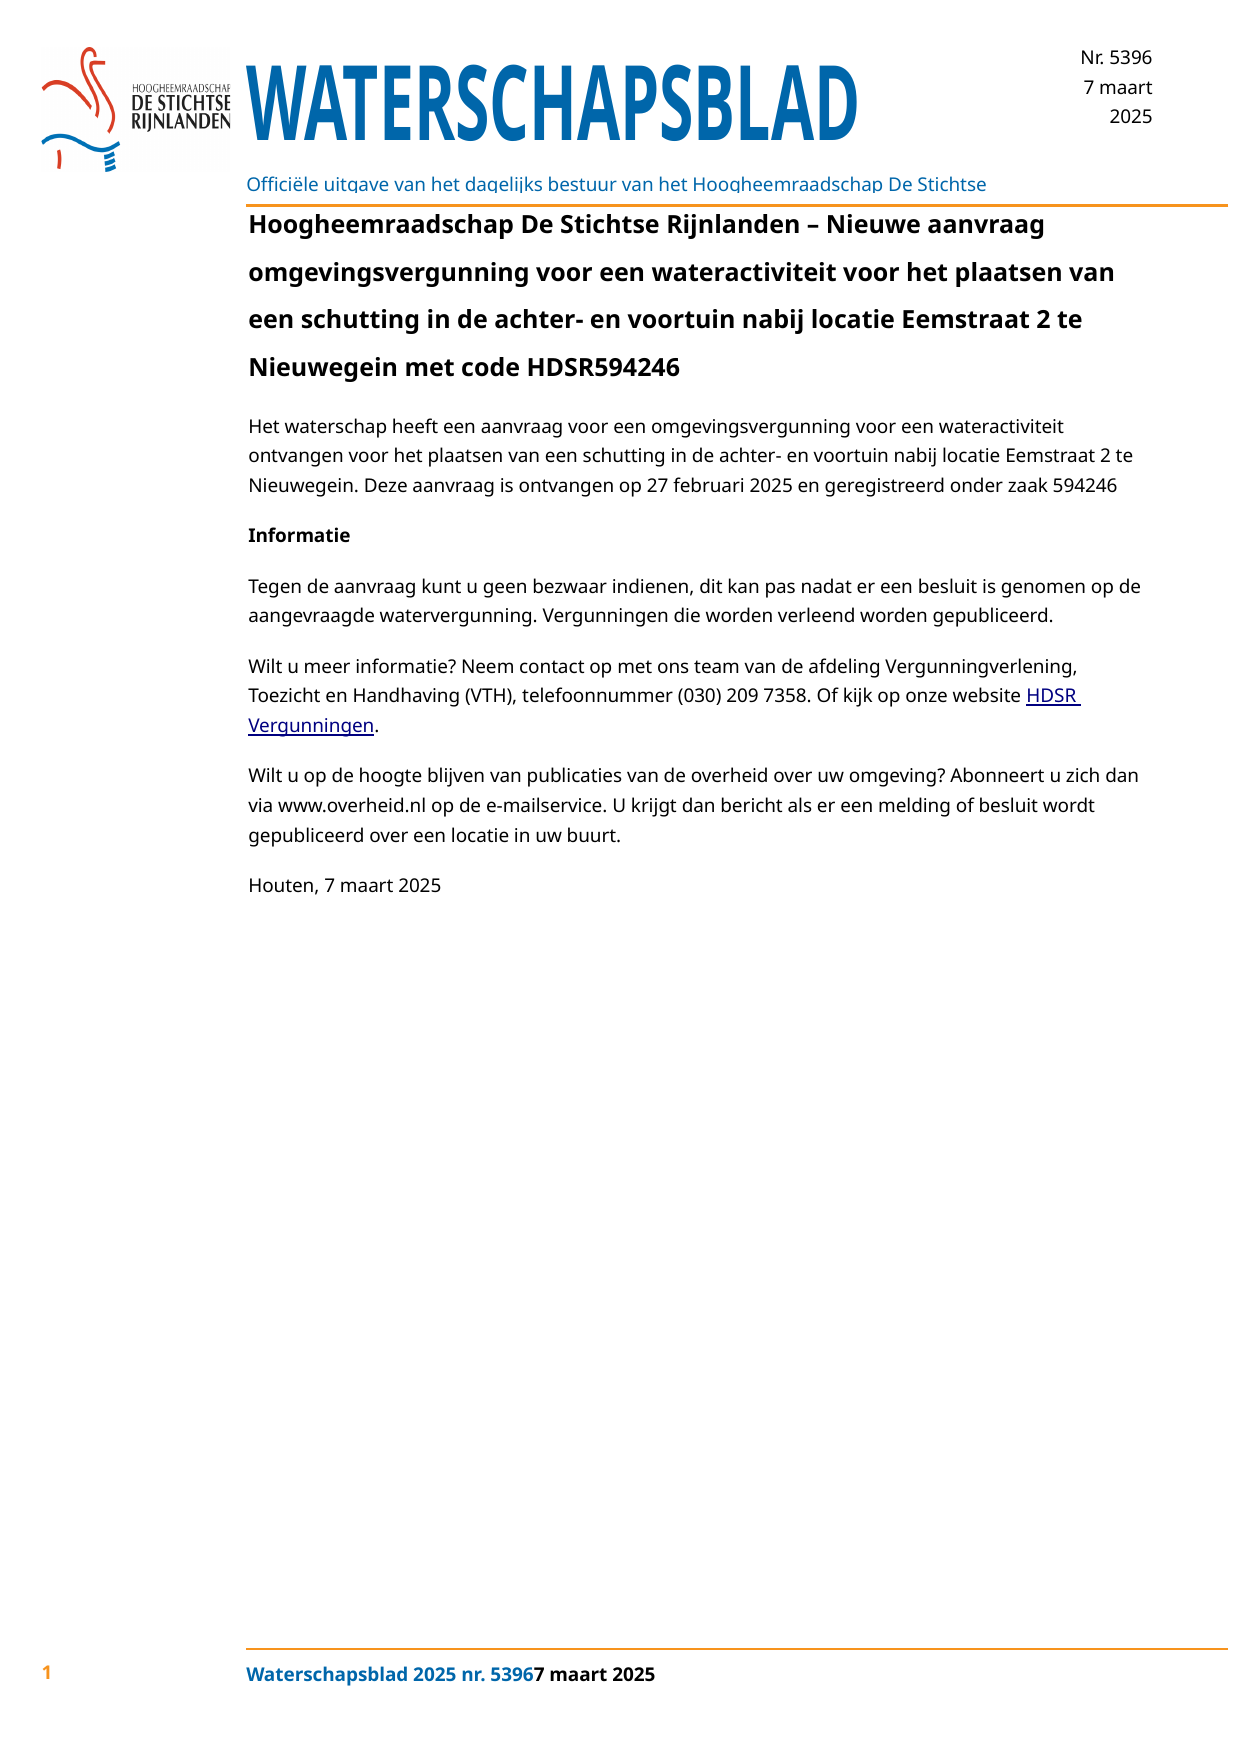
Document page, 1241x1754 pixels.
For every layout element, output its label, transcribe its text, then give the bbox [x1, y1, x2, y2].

text Tegen de aanvraag kunt u geen bezwaar indienen, dit kan pas nadat er een besluit is genomen op de aangevraagde watervergunning. Vergunningen die worden verleend worden gepubliceerd. [248, 573, 1152, 628]
text Informatie [248, 523, 1152, 548]
picture [41, 47, 231, 172]
text Het waterschap heeft een aanvraag voor een omgevingsvergunning voor een wateractiviteit ontvangen voor het plaatsen van een schutting in de achter- en voortuin nabij locatie Eemstraat 2 te Nieuwegein. Deze aanvraag is ontvangen op 27 februari 2025 en geregistreerd onder zaak 594246 [248, 413, 1152, 498]
text Wilt u meer informatie? Neem contact op met ons team van de afdeling Vergunningverlening, Toezicht en Handhaving (VTH), telefoonnummer (030) 209 7358. Of kijk op onze website HDSR Vergunningen. [248, 653, 1152, 738]
text Houten, 7 maart 2025 [248, 872, 1152, 898]
text Wilt u op de hoogte blijven van publicaties van de overheid over uw omgeving? Abonneert u zich dan via www.overheid.nl op de e-mailservice. U krijgt dan bericht als er een melding of besluit wordt gepubliceerd over een locatie in uw buurt. [248, 763, 1152, 848]
text Hoogheemraadschap De Stichtse Rijnlanden – Nieuwe aanvraag omgevingsvergunning voor een wateractiviteit voor het plaatsen van een schutting in de achter- en voortuin nabij locatie Eemstraat 2 te Nieuwegein met code HDSR594246 [248, 207, 1152, 384]
